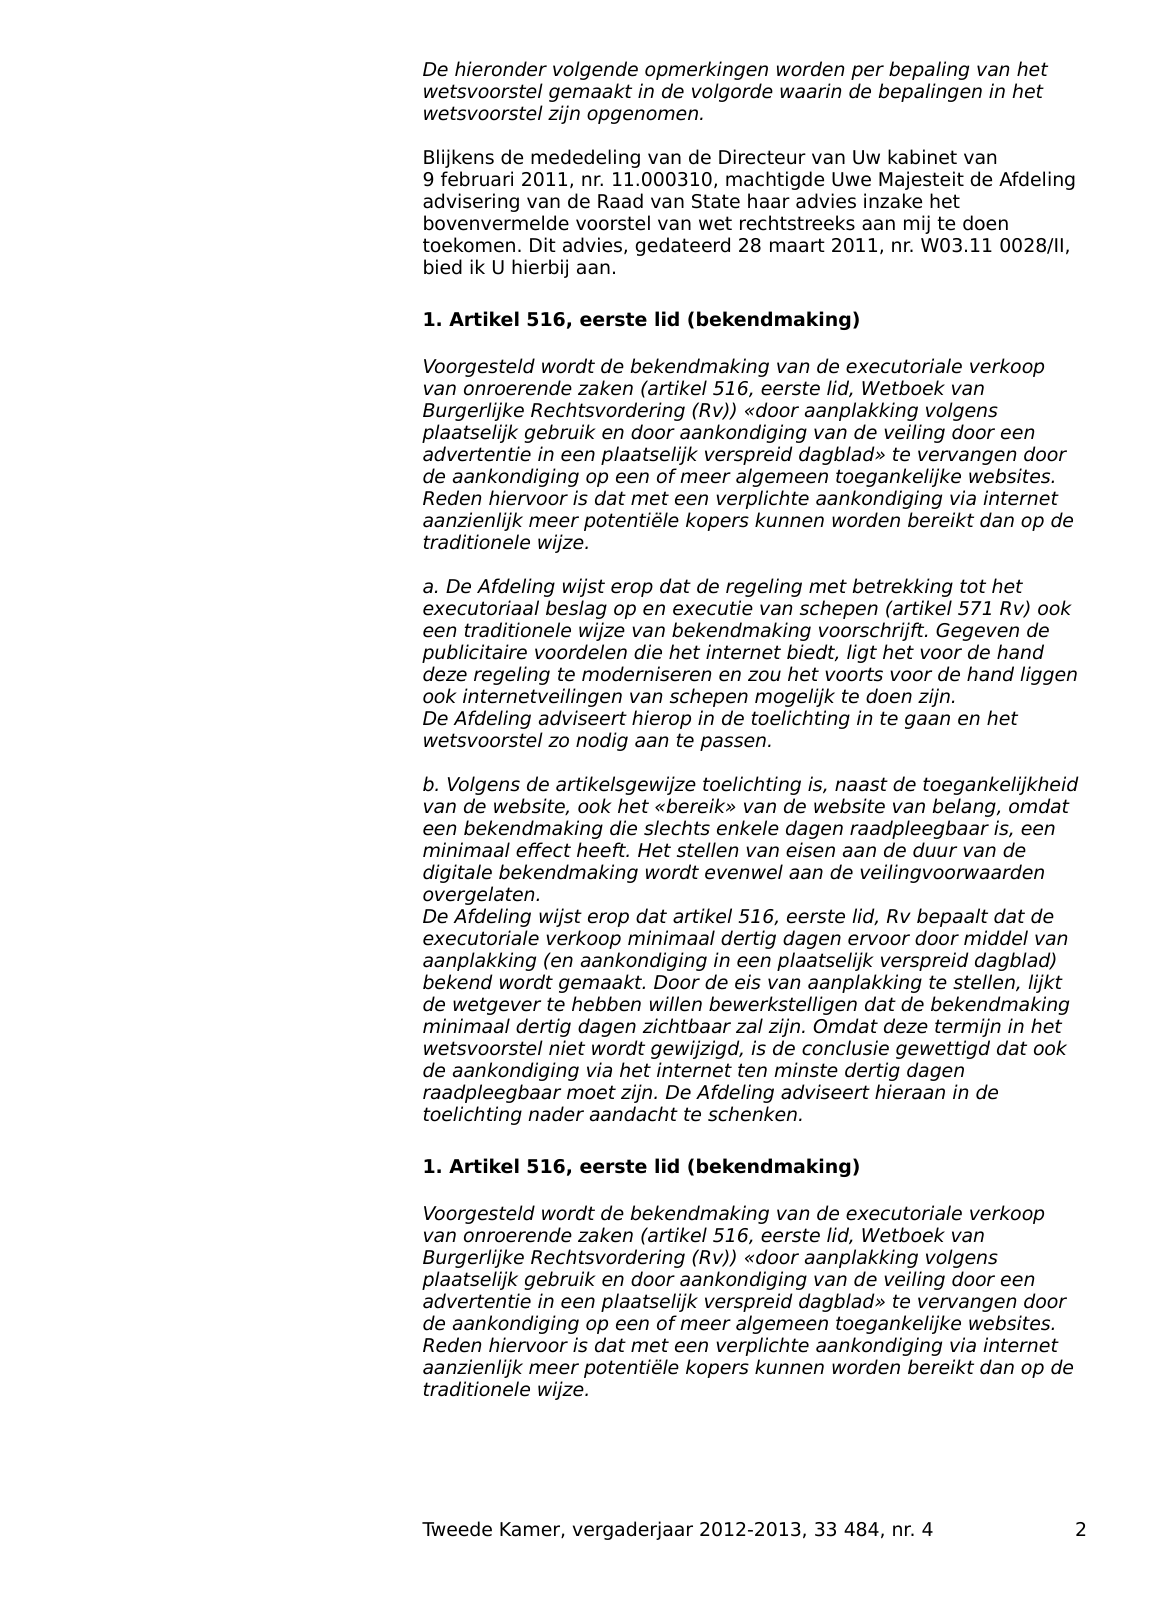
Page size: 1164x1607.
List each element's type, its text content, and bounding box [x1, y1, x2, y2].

text Voorgesteld wordt de bekendmaking van de executoriale verkoop van onroerende zaken (artikel 516, eerste lid, Wetboek van Burgerlijke Rechtsvordering (Rv)) «door aanplakking volgens plaatselijk gebruik en door aankondiging van de veiling door een advertentie in een plaatselijk verspreid dagblad» te vervangen door de aankondiging op een of meer algemeen toegankelijke websites. Reden hiervoor is dat met een verplichte aankondiging via internet aanzienlijk meer potentiële kopers kunnen worden bereikt dan op de traditionele wijze. [422, 1203, 1087, 1401]
text De Afdeling wijst erop dat artikel 516, eerste lid, Rv bepaalt dat de executoriale verkoop minimaal dertig dagen ervoor door middel van aanplakking (en aankondiging in een plaatselijk verspreid dagblad) bekend wordt gemaakt. Door de eis van aanplakking te stellen, lijkt de wetgever te hebben willen bewerkstelligen dat de bekendmaking minimaal dertig dagen zichtbaar zal zijn. Omdat deze termijn in het wetsvoorstel niet wordt gewijzigd, is de conclusie gewettigd dat ook de aankondiging via het internet ten minste dertig dagen raadpleegbaar moet zijn. De Afdeling adviseert hieraan in de toelichting nader aandacht te schenken. [422, 906, 1087, 1126]
text Voorgesteld wordt de bekendmaking van de executoriale verkoop van onroerende zaken (artikel 516, eerste lid, Wetboek van Burgerlijke Rechtsvordering (Rv)) «door aanplakking volgens plaatselijk gebruik en door aankondiging van de veiling door een advertentie in een plaatselijk verspreid dagblad» te vervangen door de aankondiging op een of meer algemeen toegankelijke websites. Reden hiervoor is dat met een verplichte aankondiging via internet aanzienlijk meer potentiële kopers kunnen worden bereikt dan op de traditionele wijze. [422, 356, 1087, 554]
text a. De Afdeling wijst erop dat de regeling met betrekking tot het executoriaal beslag op en executie van schepen (artikel 571 Rv) ook een traditionele wijze van bekendmaking voorschrijft. Gegeven de publicitaire voordelen die het internet biedt, ligt het voor de hand deze regeling te moderniseren en zou het voorts voor de hand liggen ook internetveilingen van schepen mogelijk te doen zijn. [422, 576, 1087, 708]
subtitle 1. Artikel 516, eerste lid (bekendmaking) [422, 1156, 1087, 1178]
subtitle 1. Artikel 516, eerste lid (bekendmaking) [422, 309, 1087, 331]
text De Afdeling adviseert hierop in de toelichting in te gaan en het wetsvoorstel zo nodig aan te passen. [422, 708, 1087, 752]
text b. Volgens de artikelsgewijze toelichting is, naast de toegankelijkheid van de website, ook het «bereik» van de website van belang, omdat een bekendmaking die slechts enkele dagen raadpleegbaar is, een minimaal effect heeft. Het stellen van eisen aan de duur van de digitale bekendmaking wordt evenwel aan de veilingvoorwaarden overgelaten. [422, 774, 1087, 906]
text De hieronder volgende opmerkingen worden per bepaling van het wetsvoorstel gemaakt in de volgorde waarin de bepalingen in het wetsvoorstel zijn opgenomen. [422, 59, 1087, 125]
text Blijkens de mededeling van de Directeur van Uw kabinet van 9 februari 2011, nr. 11.000310, machtigde Uwe Majesteit de Afdeling advisering van de Raad van State haar advies inzake het bovenvermelde voorstel van wet rechtstreeks aan mij te doen toekomen. Dit advies, gedateerd 28 maart 2011, nr. W03.11 0028/II, bied ik U hierbij aan. [422, 147, 1087, 279]
